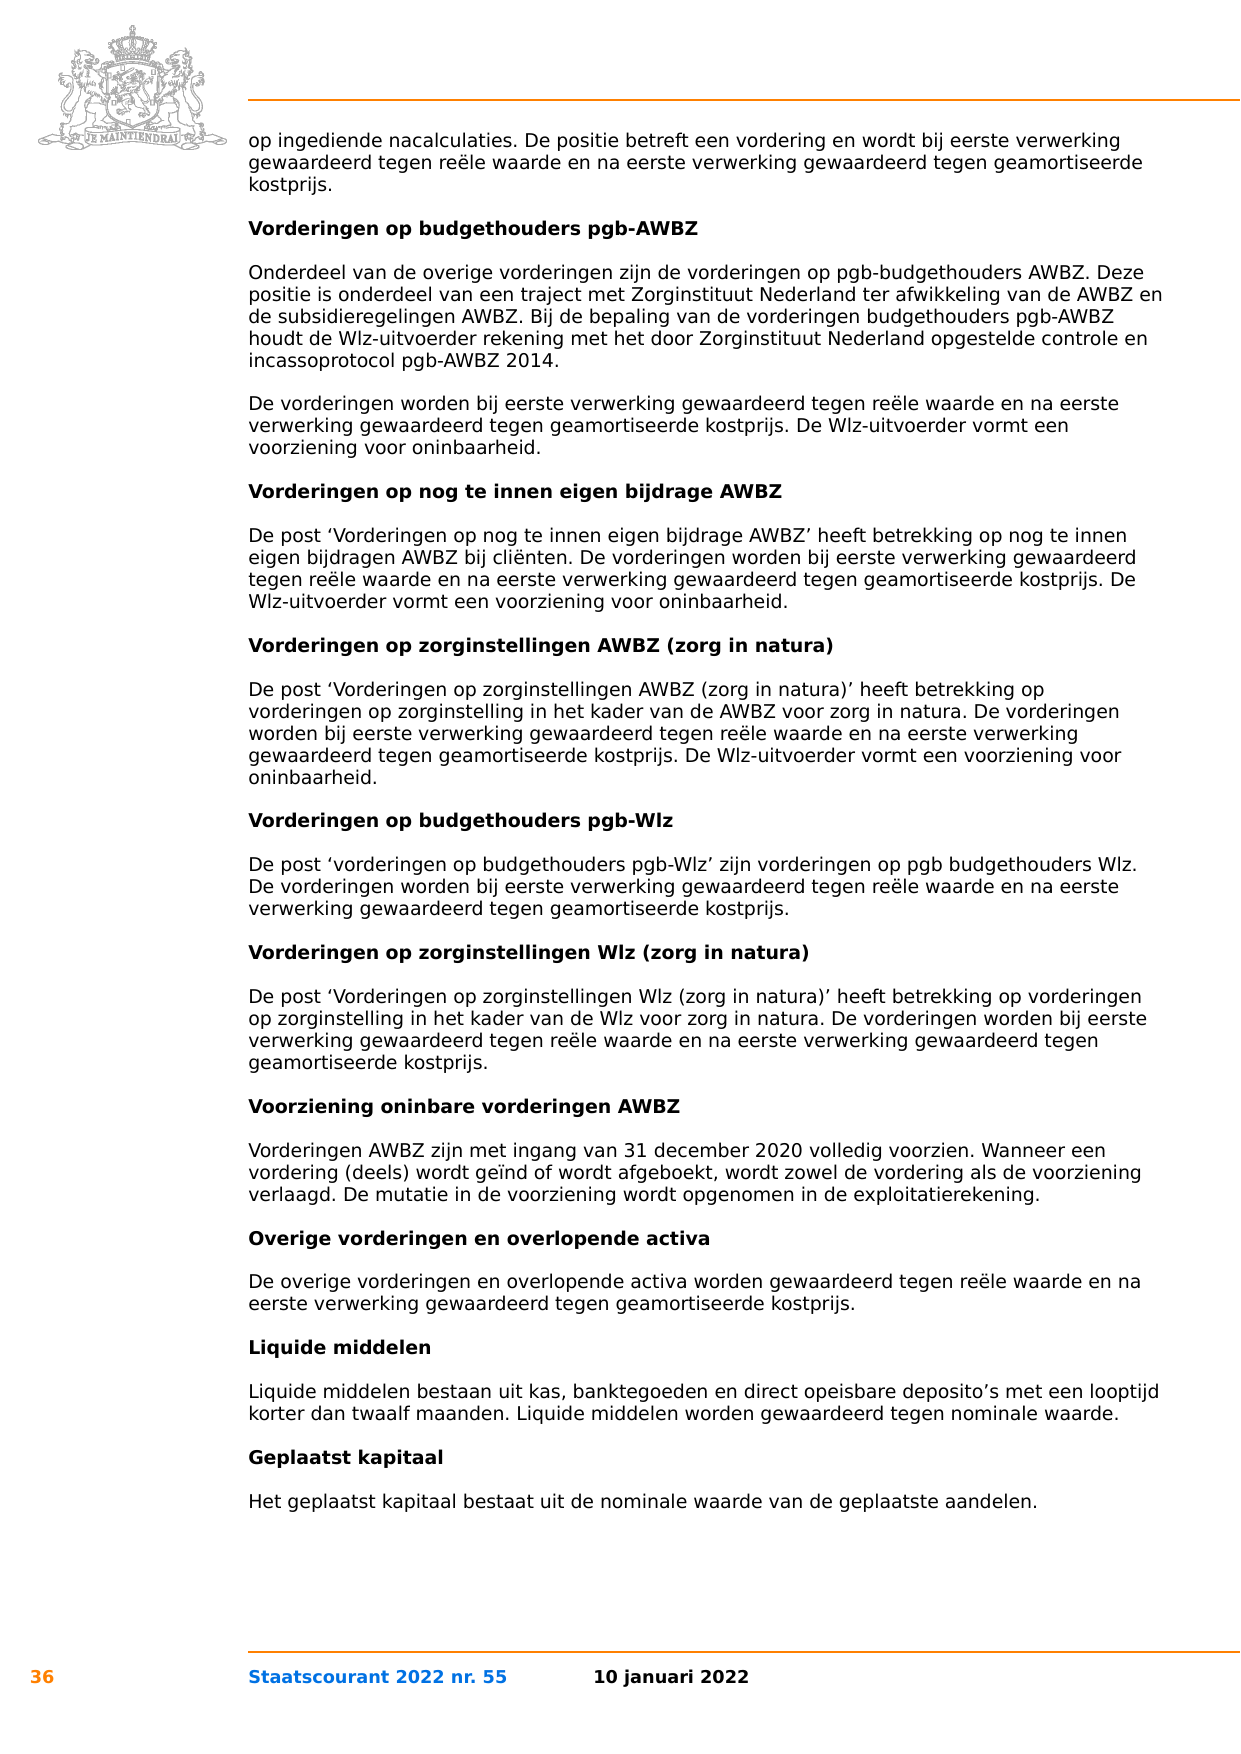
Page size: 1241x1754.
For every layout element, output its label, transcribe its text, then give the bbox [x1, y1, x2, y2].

subtitle Liquide middelen [248, 1337, 1163, 1359]
text Het geplaatst kapitaal bestaat uit de nominale waarde van de geplaatste aandelen. [248, 1491, 1163, 1513]
subtitle Geplaatst kapitaal [248, 1447, 1163, 1469]
text De vorderingen worden bij eerste verwerking gewaardeerd tegen reële waarde en na eerste verwerking gewaardeerd tegen geamortiseerde kostprijs. De Wlz-uitvoerder vormt een voorziening voor oninbaarheid. [248, 393, 1163, 459]
text op ingediende nacalculaties. De positie betreft een vordering en wordt bij eerste verwerking gewaardeerd tegen reële waarde en na eerste verwerking gewaardeerd tegen geamortiseerde kostprijs. [248, 130, 1163, 196]
subtitle Vorderingen op zorginstellingen AWBZ (zorg in natura) [248, 635, 1163, 657]
text De post ‘Vorderingen op zorginstellingen Wlz (zorg in natura)’ heeft betrekking op vorderingen op zorginstelling in het kader van de Wlz voor zorg in natura. De vorderingen worden bij eerste verwerking gewaardeerd tegen reële waarde en na eerste verwerking gewaardeerd tegen geamortiseerde kostprijs. [248, 986, 1163, 1074]
subtitle Vorderingen op nog te innen eigen bijdrage AWBZ [248, 481, 1163, 503]
picture [38, 25, 227, 150]
text De overige vorderingen en overlopende activa worden gewaardeerd tegen reële waarde en na eerste verwerking gewaardeerd tegen geamortiseerde kostprijs. [248, 1271, 1163, 1315]
text Vorderingen AWBZ zijn met ingang van 31 december 2020 volledig voorzien. Wanneer een vordering (deels) wordt geïnd of wordt afgeboekt, wordt zowel de vordering als de voorziening verlaagd. De mutatie in de voorziening wordt opgenomen in de exploitatierekening. [248, 1139, 1163, 1206]
text De post ‘vorderingen op budgethouders pgb-Wlz’ zijn vorderingen op pgb budgethouders Wlz. De vorderingen worden bij eerste verwerking gewaardeerd tegen reële waarde en na eerste verwerking gewaardeerd tegen geamortiseerde kostprijs. [248, 854, 1163, 920]
subtitle Overige vorderingen en overlopende activa [248, 1227, 1163, 1249]
subtitle Voorziening oninbare vorderingen AWBZ [248, 1096, 1163, 1118]
subtitle Vorderingen op budgethouders pgb-AWBZ [248, 218, 1163, 240]
subtitle Vorderingen op budgethouders pgb-Wlz [248, 810, 1163, 832]
text De post ‘Vorderingen op zorginstellingen AWBZ (zorg in natura)’ heeft betrekking op vorderingen op zorginstelling in het kader van de AWBZ voor zorg in natura. De vorderingen worden bij eerste verwerking gewaardeerd tegen reële waarde en na eerste verwerking gewaardeerd tegen geamortiseerde kostprijs. De Wlz-uitvoerder vormt een voorziening voor oninbaarheid. [248, 679, 1163, 788]
text Liquide middelen bestaan uit kas, banktegoeden en direct opeisbare deposito’s met een looptijd korter dan twaalf maanden. Liquide middelen worden gewaardeerd tegen nominale waarde. [248, 1381, 1163, 1425]
text Onderdeel van de overige vorderingen zijn de vorderingen op pgb-budgethouders AWBZ. Deze positie is onderdeel van een traject met Zorginstituut Nederland ter afwikkeling van de AWBZ en de subsidieregelingen AWBZ. Bij de bepaling van de vorderingen budgethouders pgb-AWBZ houdt de Wlz-uitvoerder rekening met het door Zorginstituut Nederland opgestelde controle en incassoprotocol pgb-AWBZ 2014. [248, 262, 1163, 371]
text De post ‘Vorderingen op nog te innen eigen bijdrage AWBZ’ heeft betrekking op nog te innen eigen bijdragen AWBZ bij cliënten. De vorderingen worden bij eerste verwerking gewaardeerd tegen reële waarde en na eerste verwerking gewaardeerd tegen geamortiseerde kostprijs. De Wlz-uitvoerder vormt een voorziening voor oninbaarheid. [248, 525, 1163, 613]
subtitle Vorderingen op zorginstellingen Wlz (zorg in natura) [248, 942, 1163, 964]
